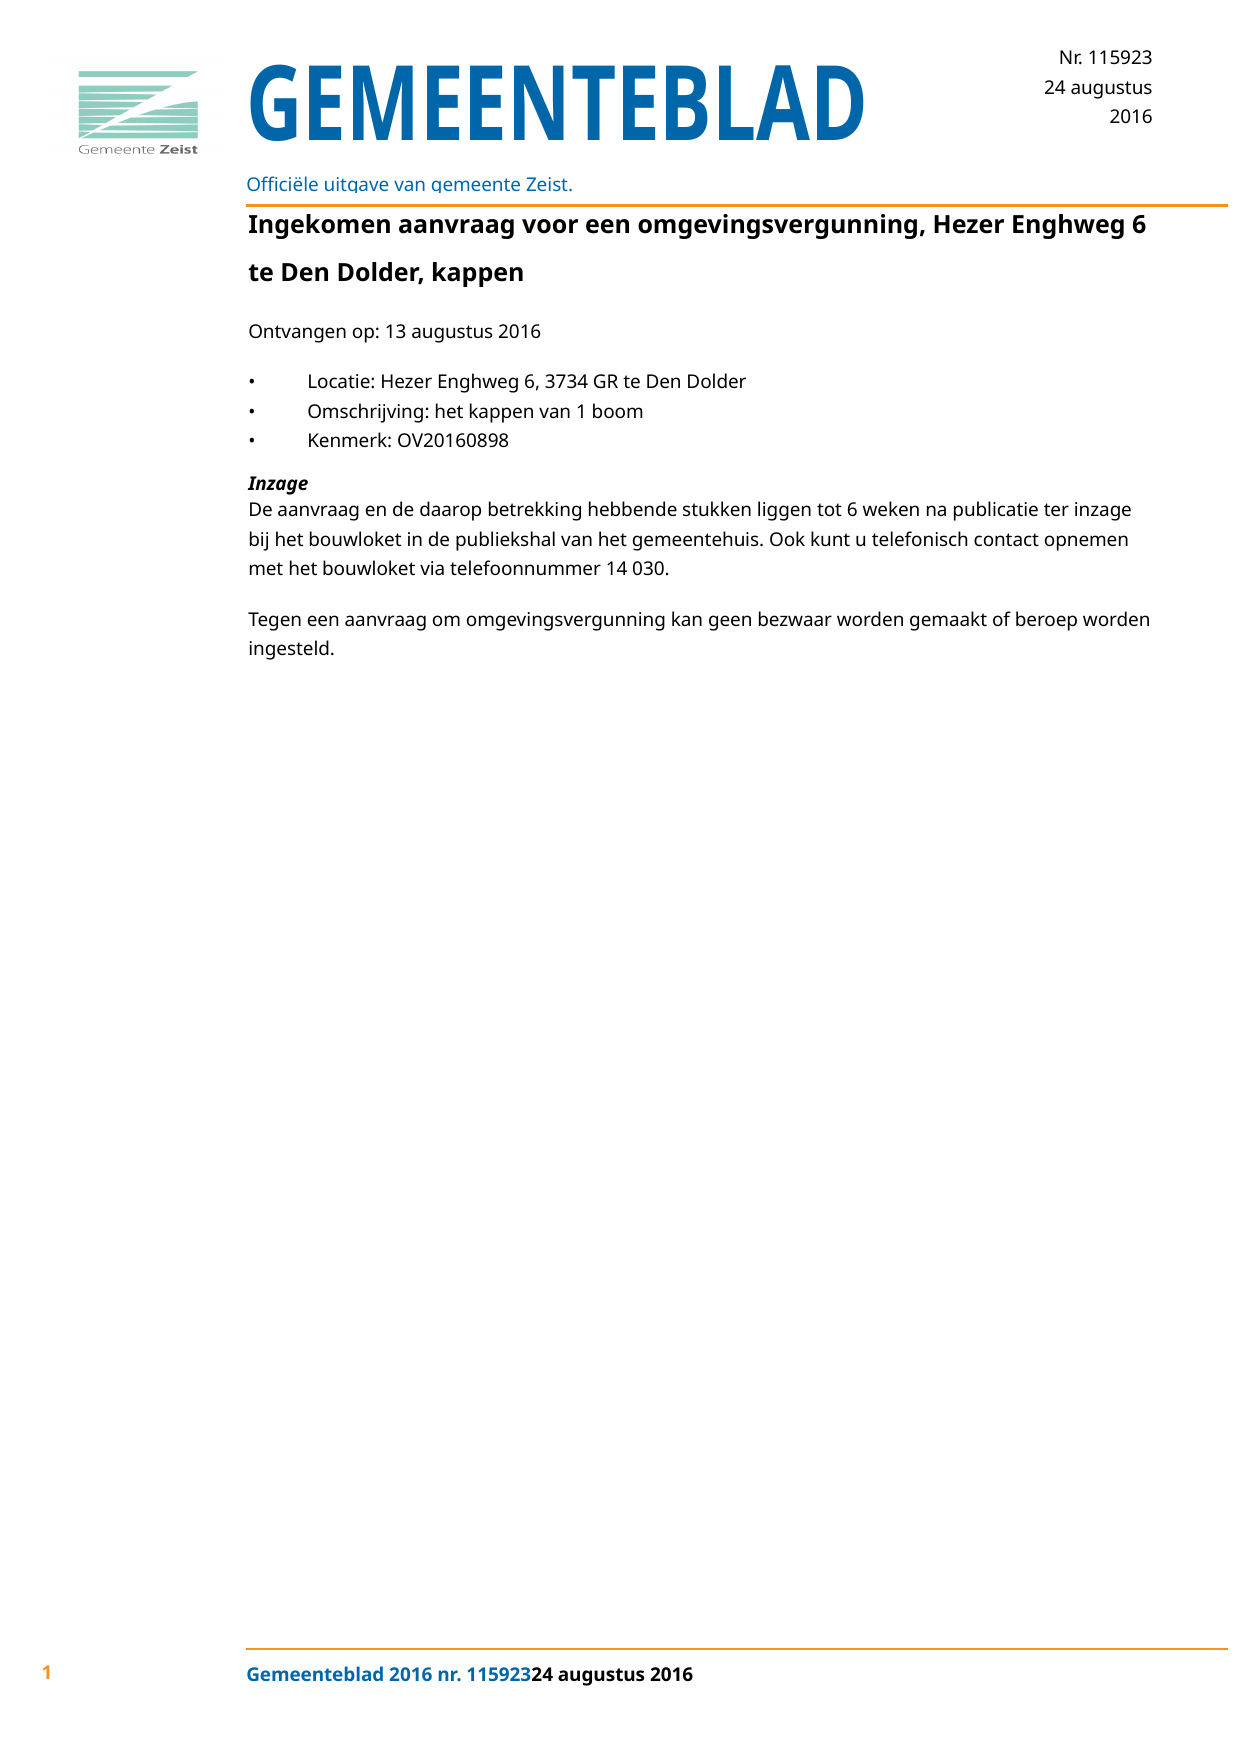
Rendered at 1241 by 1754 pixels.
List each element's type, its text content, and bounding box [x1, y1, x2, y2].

list Locatie: Hezer Enghweg 6, 3734 GR te Den Dolder [248, 368, 1152, 394]
picture [41, 47, 231, 172]
list Kenmerk: OV20160898 [248, 427, 1152, 453]
text Ontvangen op: 13 augustus 2016 [248, 318, 1152, 344]
text Ingekomen aanvraag voor een omgevingsvergunning, Hezer Enghweg 6 te Den Dolder, kappen [248, 207, 1152, 288]
text Tegen een aanvraag om omgevingsvergunning kan geen bezwaar worden gemaakt of beroep worden ingesteld. [248, 606, 1152, 661]
text Inzage [248, 471, 1152, 496]
list Omschrijving: het kappen van 1 boom [248, 398, 1152, 424]
text De aanvraag en de daarop betrekking hebbende stukken liggen tot 6 weken na publicatie ter inzage bij het bouwloket in de publiekshal van het gemeentehuis. Ook kunt u telefonisch contact opnemen met het bouwloket via telefoonnummer 14 030. [248, 496, 1152, 581]
